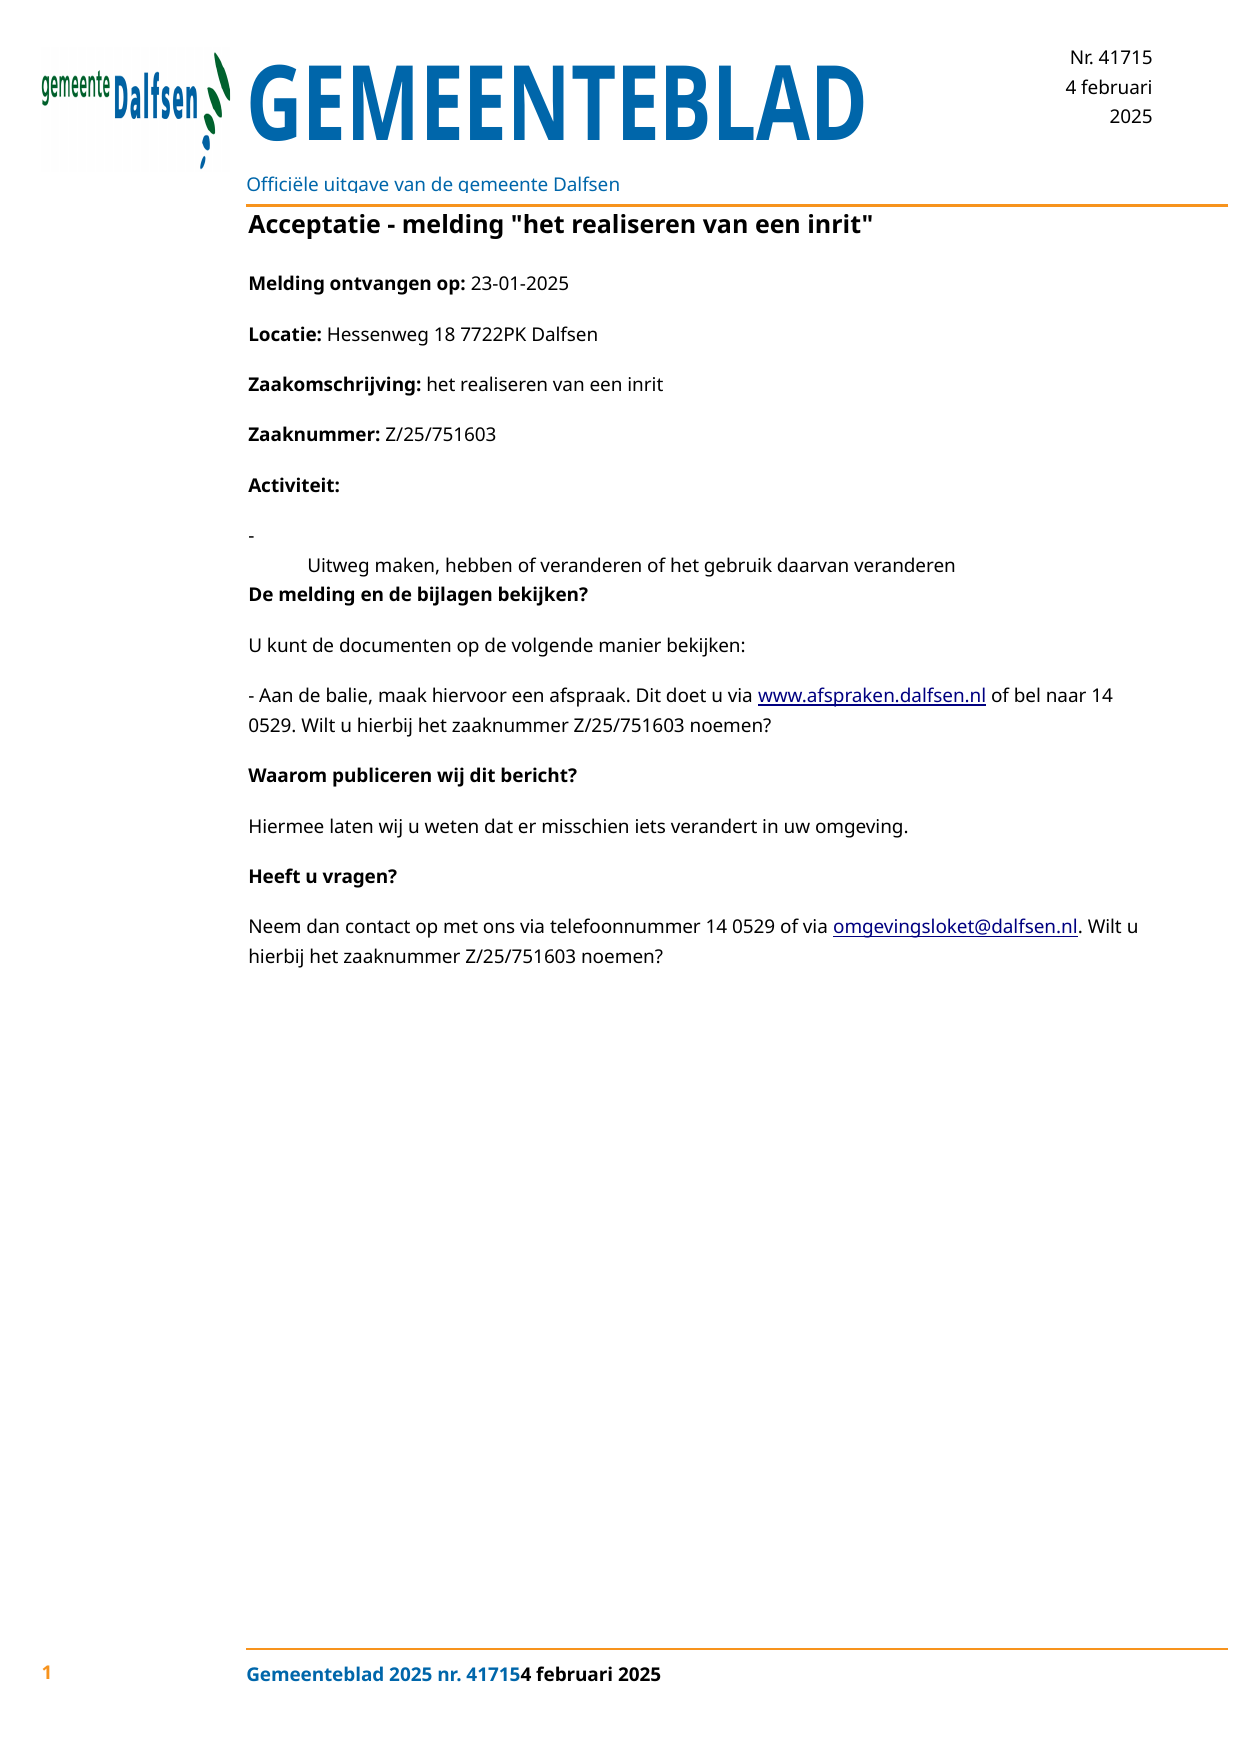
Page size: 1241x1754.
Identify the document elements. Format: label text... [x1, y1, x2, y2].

picture [41, 47, 231, 172]
text Locatie: Hessenweg 18 7722PK Dalfsen [248, 321, 1152, 346]
text Activiteit: [248, 472, 1152, 498]
text Heeft u vragen? [248, 863, 1152, 889]
text Zaakomschrijving: het realiseren van een inrit [248, 371, 1152, 397]
text Acceptatie - melding "het realiseren van een inrit" [248, 207, 1152, 241]
text De melding en de bijlagen bekijken? [248, 582, 1152, 607]
text - Aan de balie, maak hiervoor een afspraak. Dit doet u via www.afspraken.dalfsen.nl of bel naar 14 0529. Wilt u hierbij het zaaknummer Z/25/751603 noemen? [248, 682, 1152, 738]
text Melding ontvangen op: 23-01-2025 [248, 270, 1152, 296]
text U kunt de documenten op de volgende manier bekijken: [248, 632, 1152, 658]
text Zaaknummer: Z/25/751603 [248, 422, 1152, 447]
text Waarom publiceren wij dit bericht? [248, 762, 1152, 788]
text Hiermee laten wij u weten dat er misschien iets verandert in uw omgeving. [248, 813, 1152, 838]
list Uitweg maken, hebben of veranderen of het gebruik daarvan veranderen [248, 552, 1152, 578]
text Neem dan contact op met ons via telefoonnummer 14 0529 of via omgevingsloket@dalfsen.nl. Wilt u hierbij het zaaknummer Z/25/751603 noemen? [248, 914, 1152, 969]
